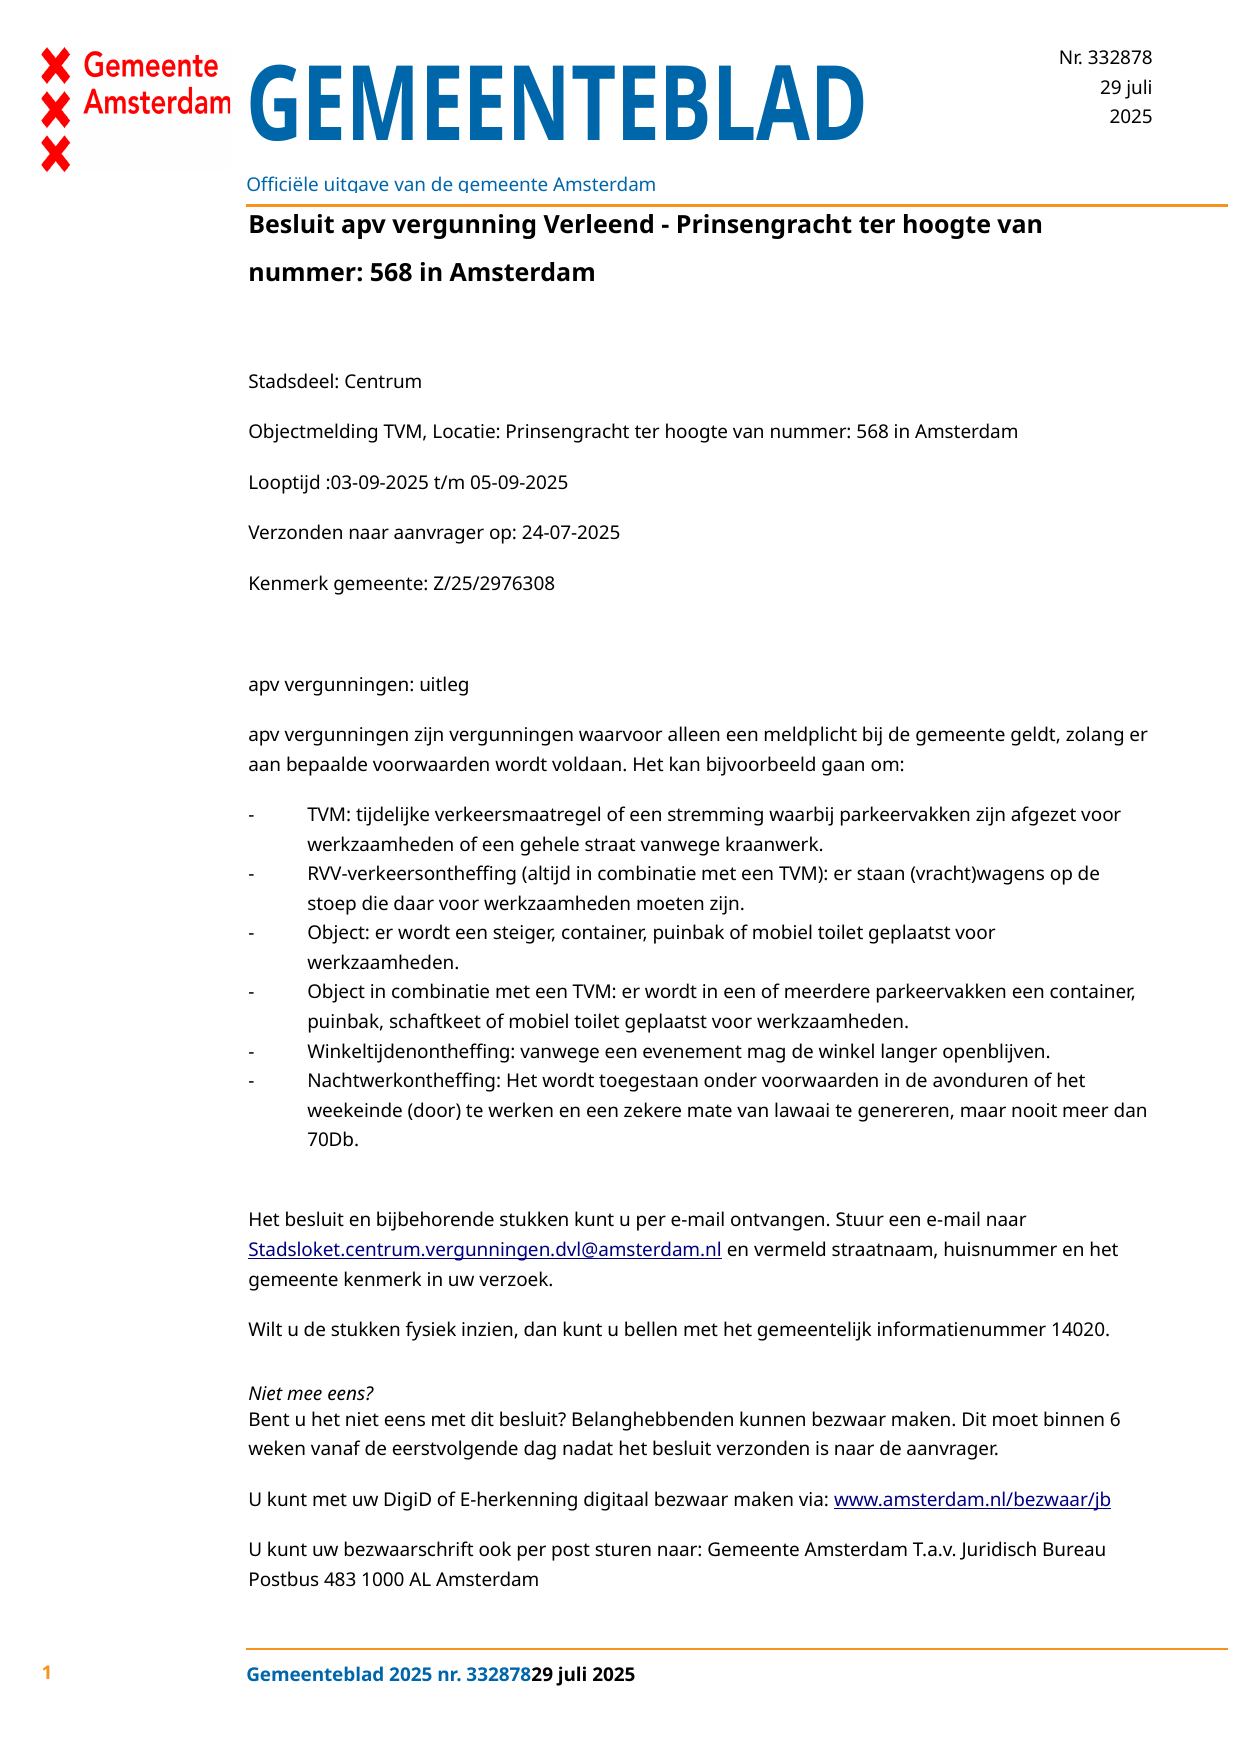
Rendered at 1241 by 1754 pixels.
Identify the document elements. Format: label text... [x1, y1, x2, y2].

text Het besluit en bijbehorende stukken kunt u per e-mail ontvangen. Stuur een e-mail naar Stadsloket.centrum.vergunningen.dvl@amsterdam.nl en vermeld straatnaam, huisnummer en het gemeente kenmerk in uw verzoek. [248, 1207, 1152, 1292]
list Object: er wordt een steiger, container, puinbak of mobiel toilet geplaatst voor werkzaamheden. [248, 919, 1152, 975]
list Nachtwerkontheffing: Het wordt toegestaan onder voorwaarden in de avonduren of het weekeinde (door) te werken en een zekere mate van lawaai te genereren, maar nooit meer dan 70Db. [248, 1067, 1152, 1152]
text U kunt met uw DigiD of E-herkenning digitaal bezwaar maken via: www.amsterdam.nl/bezwaar/jb [248, 1486, 1152, 1512]
text Objectmelding TVM, Locatie: Prinsengracht ter hoogte van nummer: 568 in Amsterdam [248, 419, 1152, 444]
text U kunt uw bezwaarschrift ook per post sturen naar: Gemeente Amsterdam T.a.v. Juridisch Bureau Postbus 483 1000 AL Amsterdam [248, 1536, 1152, 1592]
text Besluit apv vergunning Verleend - Prinsengracht ter hoogte van nummer: 568 in Amsterdam [248, 207, 1152, 288]
list Winkeltijdenontheffing: vanwege een evenement mag de winkel langer openblijven. [248, 1038, 1152, 1064]
text apv vergunningen zijn vergunningen waarvoor alleen een meldplicht bij de gemeente geldt, zolang er aan bepaalde voorwaarden wordt voldaan. Het kan bijvoorbeeld gaan om: [248, 721, 1152, 777]
text apv vergunningen: uitleg [248, 671, 1152, 697]
list TVM: tijdelijke verkeersmaatregel of een stremming waarbij parkeervakken zijn afgezet voor werkzaamheden of een gehele straat vanwege kraanwerk. [248, 801, 1152, 857]
text Bent u het niet eens met dit besluit? Belanghebbenden kunnen bezwaar maken. Dit moet binnen 6 weken vanaf de eerstvolgende dag nadat het besluit verzonden is naar de aanvrager. [248, 1406, 1152, 1461]
list RVV-verkeersontheffing (altijd in combinatie met een TVM): er staan (vracht)wagens op de stoep die daar voor werkzaamheden moeten zijn. [248, 860, 1152, 916]
text Kenmerk gemeente: Z/25/2976308 [248, 570, 1152, 596]
text Niet mee eens? [248, 1380, 1152, 1406]
list Object in combinatie met een TVM: er wordt in een of meerdere parkeervakken een container, puinbak, schaftkeet of mobiel toilet geplaatst voor werkzaamheden. [248, 979, 1152, 1034]
text Looptijd :03-09-2025 t/m 05-09-2025 [248, 469, 1152, 495]
text Wilt u de stukken fysiek inzien, dan kunt u bellen met het gemeentelijk informatienummer 14020. [248, 1316, 1152, 1342]
text Stadsdeel: Centrum [248, 368, 1152, 394]
picture [41, 47, 231, 172]
text Verzonden naar aanvrager op: 24-07-2025 [248, 519, 1152, 545]
